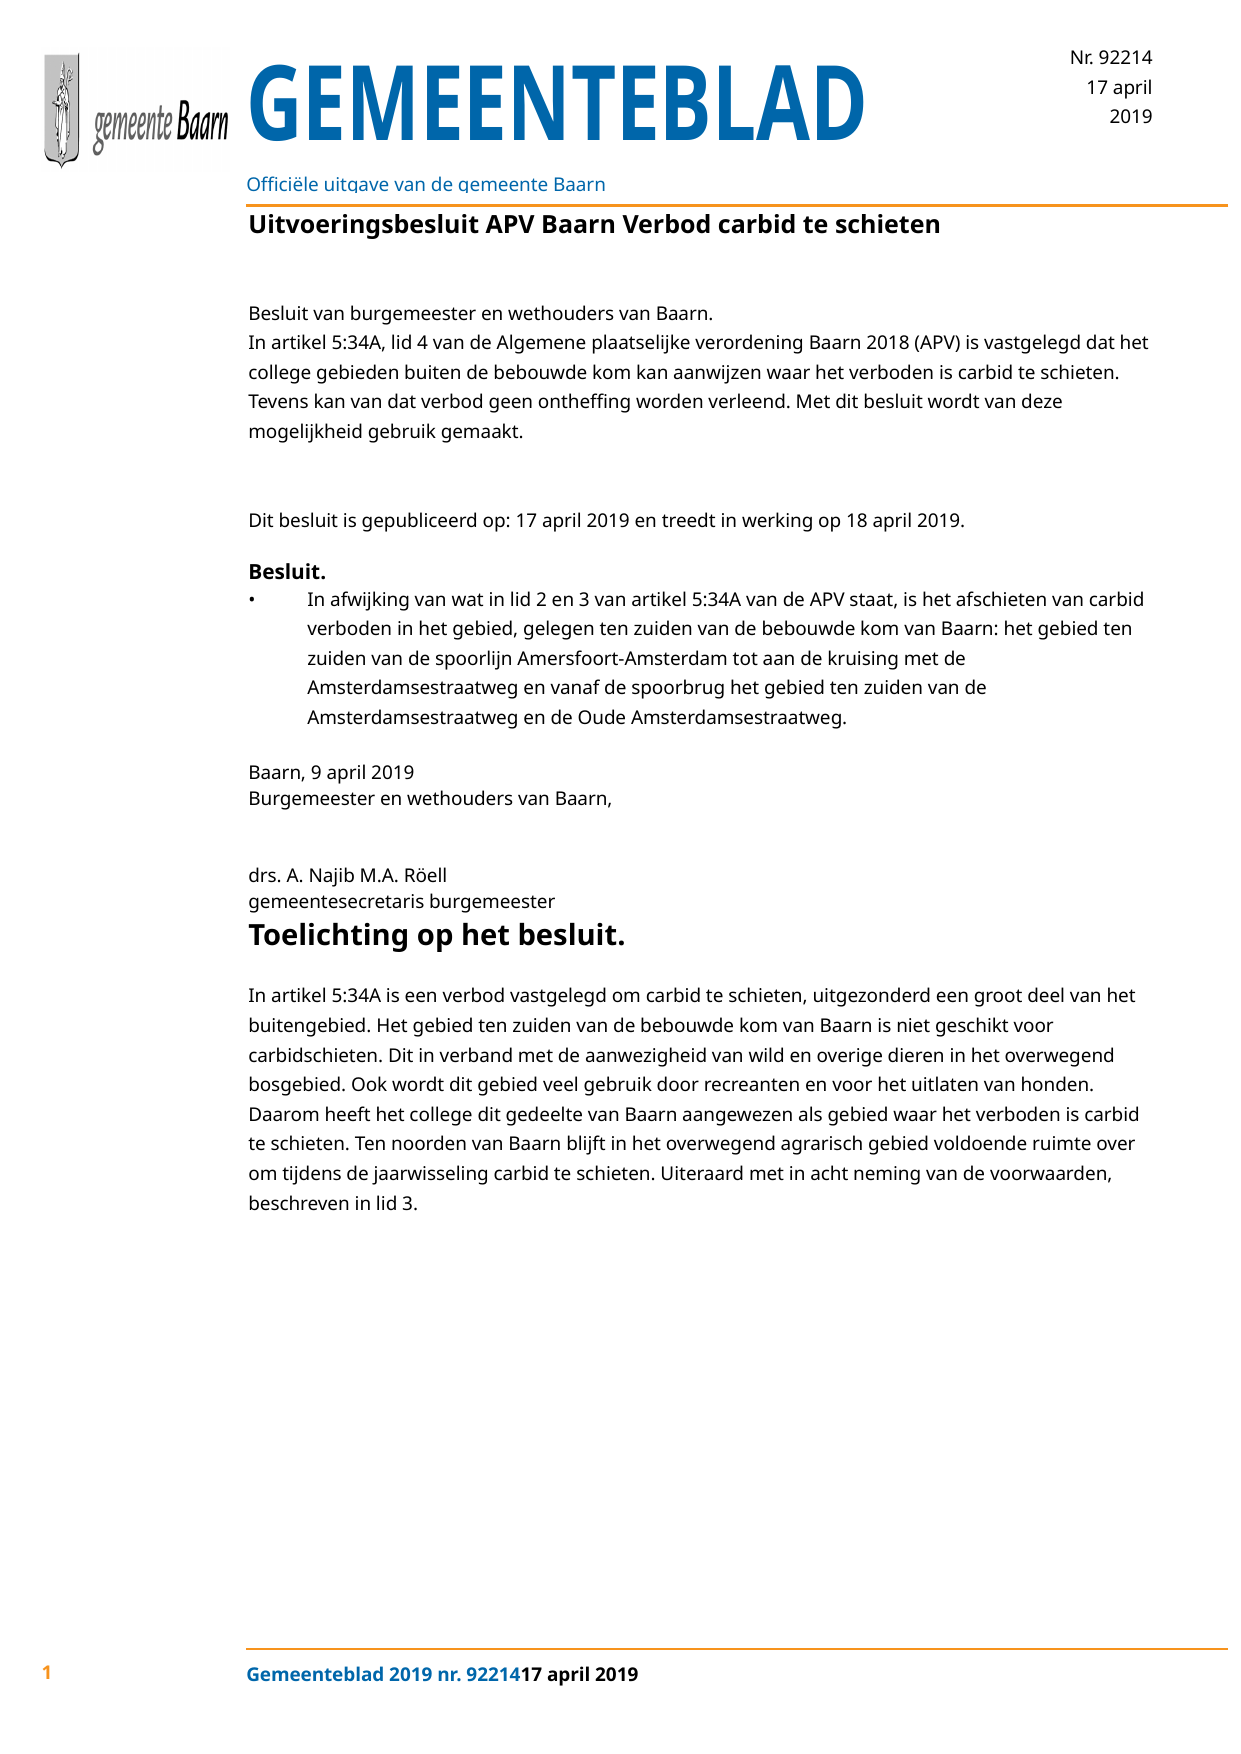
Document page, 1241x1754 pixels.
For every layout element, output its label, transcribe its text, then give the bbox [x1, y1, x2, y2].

text Uitvoeringsbesluit APV Baarn Verbod carbid te schieten [248, 207, 1152, 241]
text In artikel 5:34A is een verbod vastgelegd om carbid te schieten, uitgezonderd een groot deel van het buitengebied. Het gebied ten zuiden van de bebouwde kom van Baarn is niet geschikt voor carbidschieten. Dit in verband met de aanwezigheid van wild en overige dieren in het overwegend bosgebied. Ook wordt dit gebied veel gebruik door recreanten en voor het uitlaten van honden. Daarom heeft het college dit gedeelte van Baarn aangewezen als gebied waar het verboden is carbid te schieten. Ten noorden van Baarn blijft in het overwegend agrarisch gebied voldoende ruimte over om tijdens de jaarwisseling carbid te schieten. Uiteraard met in acht neming van de voorwaarden, beschreven in lid 3. [248, 983, 1152, 1216]
picture [41, 47, 231, 172]
text Besluit van burgemeester en wethouders van Baarn. [248, 300, 1152, 326]
text Baarn, 9 april 2019 [248, 759, 1152, 785]
text Besluit. [248, 557, 1152, 586]
text In artikel 5:34A, lid 4 van de Algemene plaatselijke verordening Baarn 2018 (APV) is vastgelegd dat het college gebieden buiten de bebouwde kom kan aanwijzen waar het verboden is carbid te schieten. Tevens kan van dat verbod geen ontheffing worden verleend. Met dit besluit wordt van deze mogelijkheid gebruik gemaakt. [248, 329, 1152, 444]
list In afwijking van wat in lid 2 en 3 van artikel 5:34A van de APV staat, is het afschieten van carbid verboden in het gebied, gelegen ten zuiden van de bebouwde kom van Baarn: het gebied ten zuiden van de spoorlijn Amersfoort-Amsterdam tot aan de kruising met de Amsterdamsestraatweg en vanaf de spoorbrug het gebied ten zuiden van de Amsterdamsestraatweg en de Oude Amsterdamsestraatweg. [248, 586, 1152, 730]
text drs. A. Najib M.A. Röell [248, 862, 1152, 888]
text Toelichting op het besluit. [248, 914, 1152, 953]
text gemeentesecretaris burgemeester [248, 888, 1152, 914]
text Burgemeester en wethouders van Baarn, [248, 785, 1152, 811]
text Dit besluit is gepubliceerd op: 17 april 2019 en treedt in werking op 18 april 2019. [248, 507, 1152, 533]
